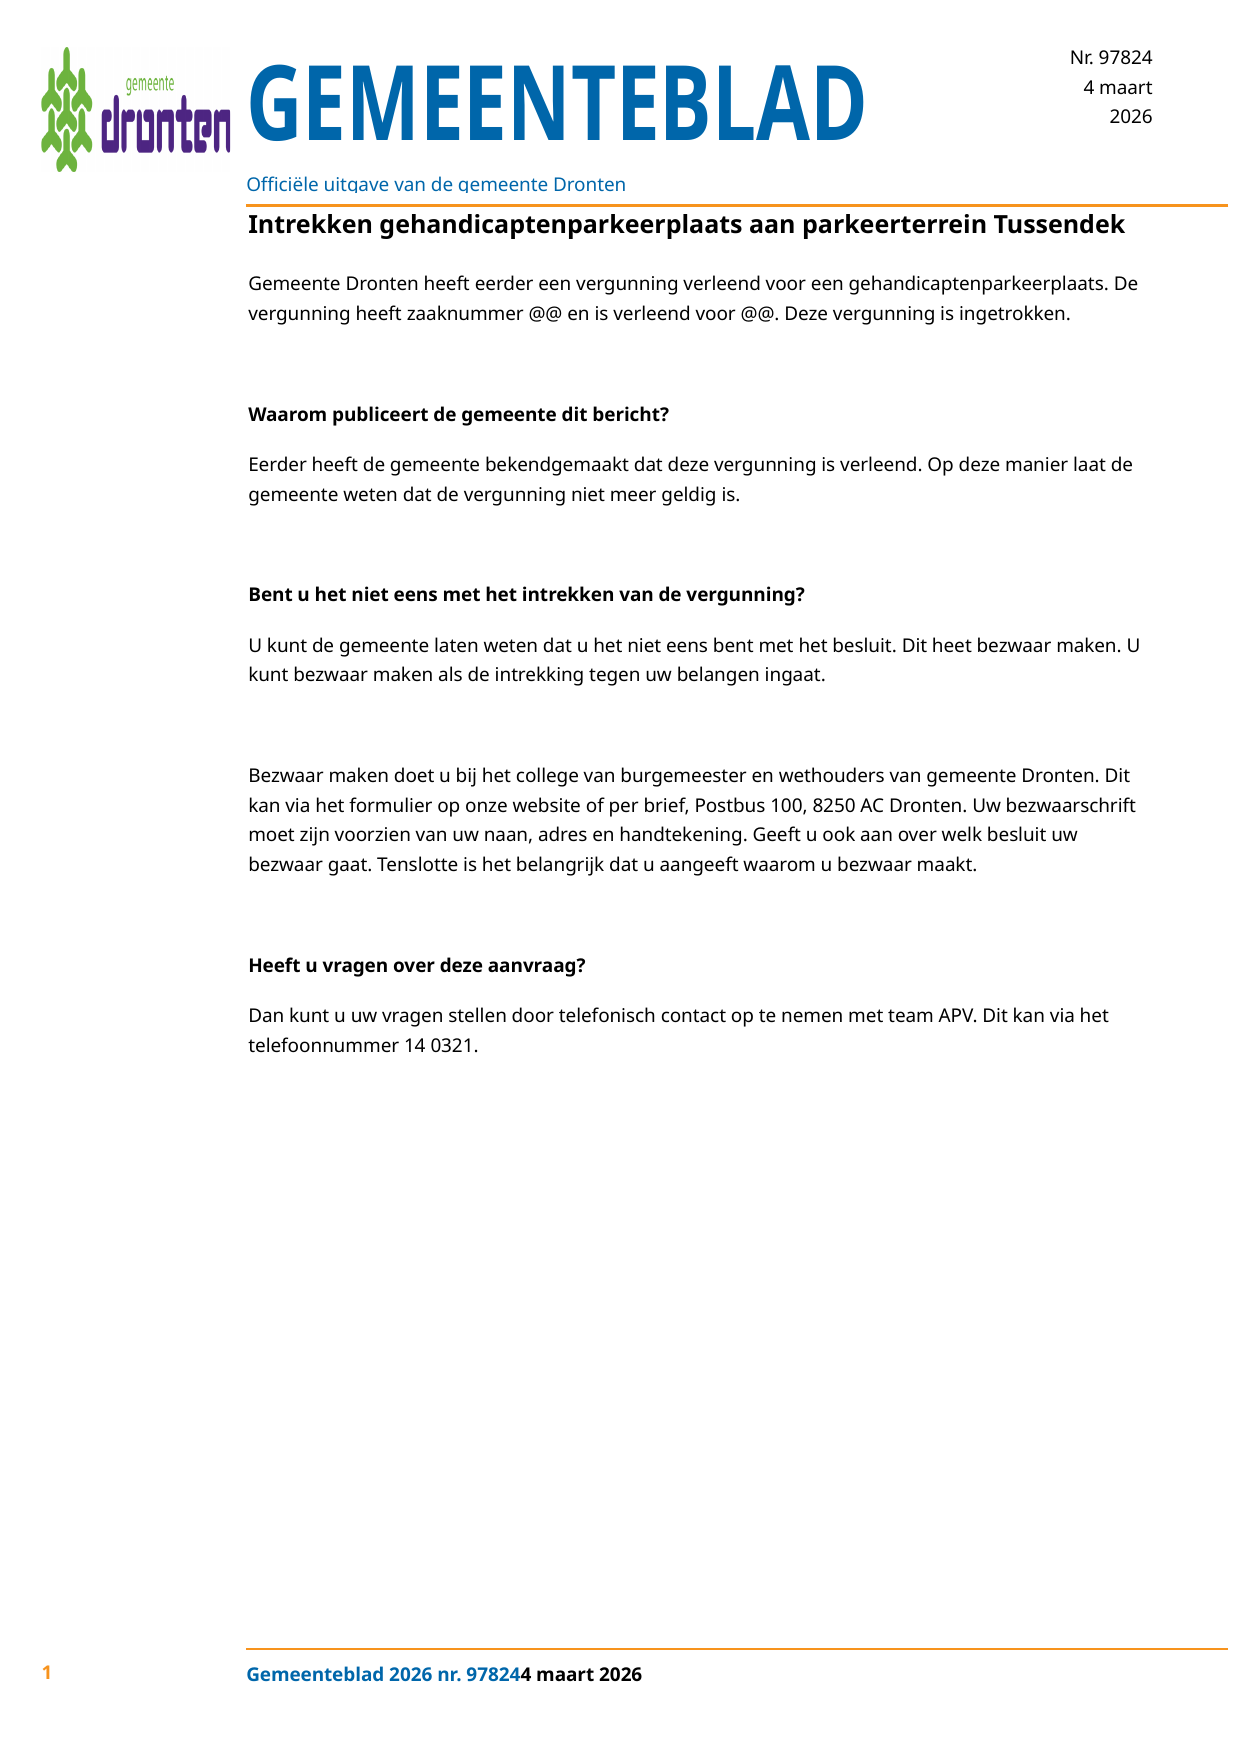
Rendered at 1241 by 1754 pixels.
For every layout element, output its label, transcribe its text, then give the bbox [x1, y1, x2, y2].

text Waarom publiceert de gemeente dit bericht? [248, 401, 1152, 426]
text Heeft u vragen over deze aanvraag? [248, 952, 1152, 978]
text Intrekken gehandicaptenparkeerplaats aan parkeerterrein Tussendek [248, 207, 1152, 241]
text Bent u het niet eens met het intrekken van de vergunning? [248, 582, 1152, 607]
text Dan kunt u uw vragen stellen door telefonisch contact op te nemen met team APV. Dit kan via het telefoonnummer 14 0321. [248, 1002, 1152, 1058]
text Bezwaar maken doet u bij het college van burgemeester en wethouders van gemeente Dronten. Dit kan via het formulier op onze website of per brief, Postbus 100, 8250 AC Dronten. Uw bezwaarschrift moet zijn voorzien van uw naan, adres en handtekening. Geeft u ook aan over welk besluit uw bezwaar gaat. Tenslotte is het belangrijk dat u aangeeft waarom u bezwaar maakt. [248, 762, 1152, 877]
picture [41, 47, 231, 172]
text Eerder heeft de gemeente bekendgemaakt dat deze vergunning is verleend. Op deze manier laat de gemeente weten dat de vergunning niet meer geldig is. [248, 451, 1152, 506]
text U kunt de gemeente laten weten dat u het niet eens bent met het besluit. Dit heet bezwaar maken. U kunt bezwaar maken als de intrekking tegen uw belangen ingaat. [248, 632, 1152, 687]
text Gemeente Dronten heeft eerder een vergunning verleend voor een gehandicaptenparkeerplaats. De vergunning heeft zaaknummer @@ en is verleend voor @@. Deze vergunning is ingetrokken. [248, 270, 1152, 326]
